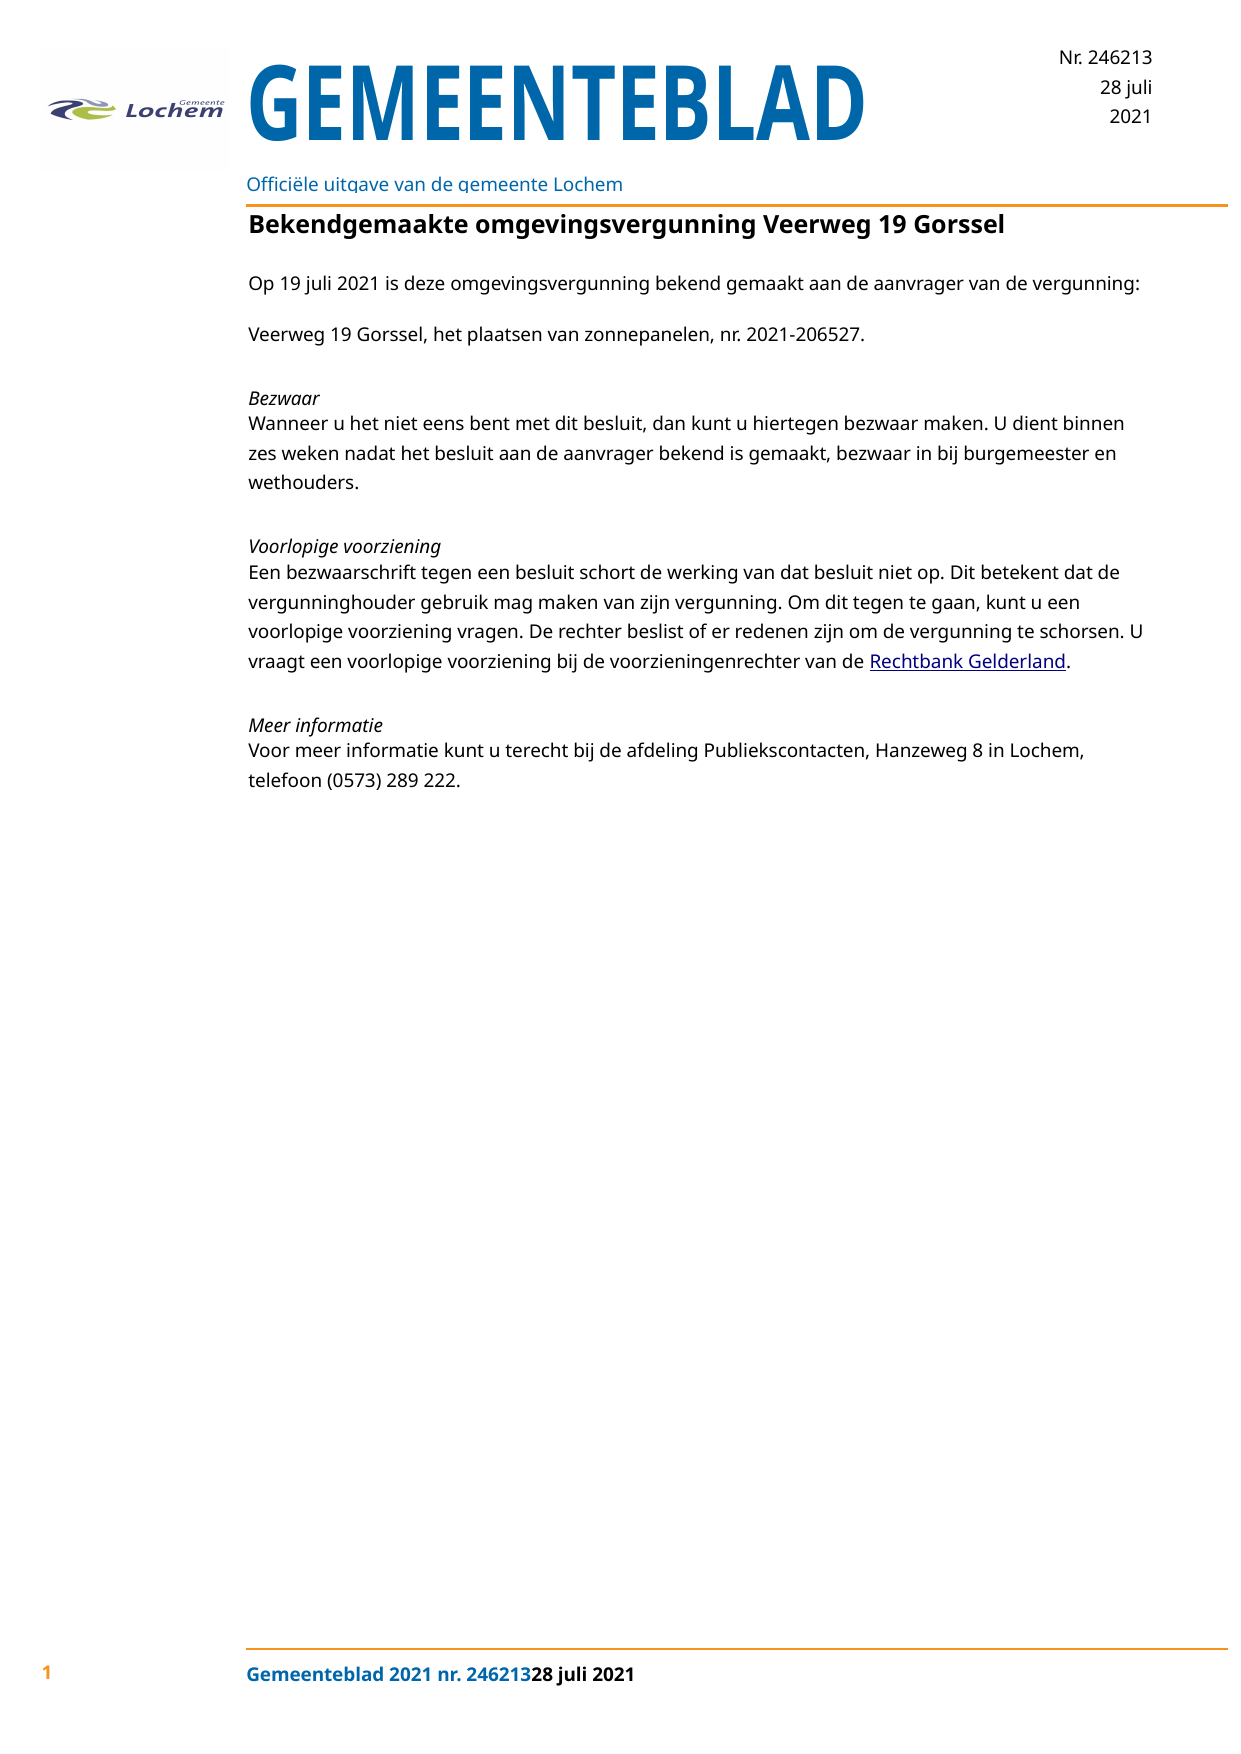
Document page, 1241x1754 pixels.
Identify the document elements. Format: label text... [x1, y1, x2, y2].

text Voor meer informatie kunt u terecht bij de afdeling Publiekscontacten, Hanzeweg 8 in Lochem, telefoon (0573) 289 222. [248, 738, 1152, 793]
text Voorlopige voorziening [248, 533, 1152, 559]
text Bekendgemaakte omgevingsvergunning Veerweg 19 Gorssel [248, 207, 1152, 241]
picture [41, 47, 231, 172]
text Meer informatie [248, 712, 1152, 738]
text Bezwaar [248, 385, 1152, 410]
text Veerweg 19 Gorssel, het plaatsen van zonnepanelen, nr. 2021-206527. [248, 321, 1152, 346]
text Een bezwaarschrift tegen een besluit schort de werking van dat besluit niet op. Dit betekent dat de vergunninghouder gebruik mag maken van zijn vergunning. Om dit tegen te gaan, kunt u een voorlopige voorziening vragen. De rechter beslist of er redenen zijn om de vergunning te schorsen. U vraagt een voorlopige voorziening bij de voorzieningenrechter van de Rechtbank Gelderland. [248, 559, 1152, 674]
text Wanneer u het niet eens bent met dit besluit, dan kunt u hiertegen bezwaar maken. U dient binnen zes weken nadat het besluit aan de aanvrager bekend is gemaakt, bezwaar in bij burgemeester en wethouders. [248, 410, 1152, 495]
text Op 19 juli 2021 is deze omgevingsvergunning bekend gemaakt aan de aanvrager van de vergunning: [248, 270, 1152, 296]
